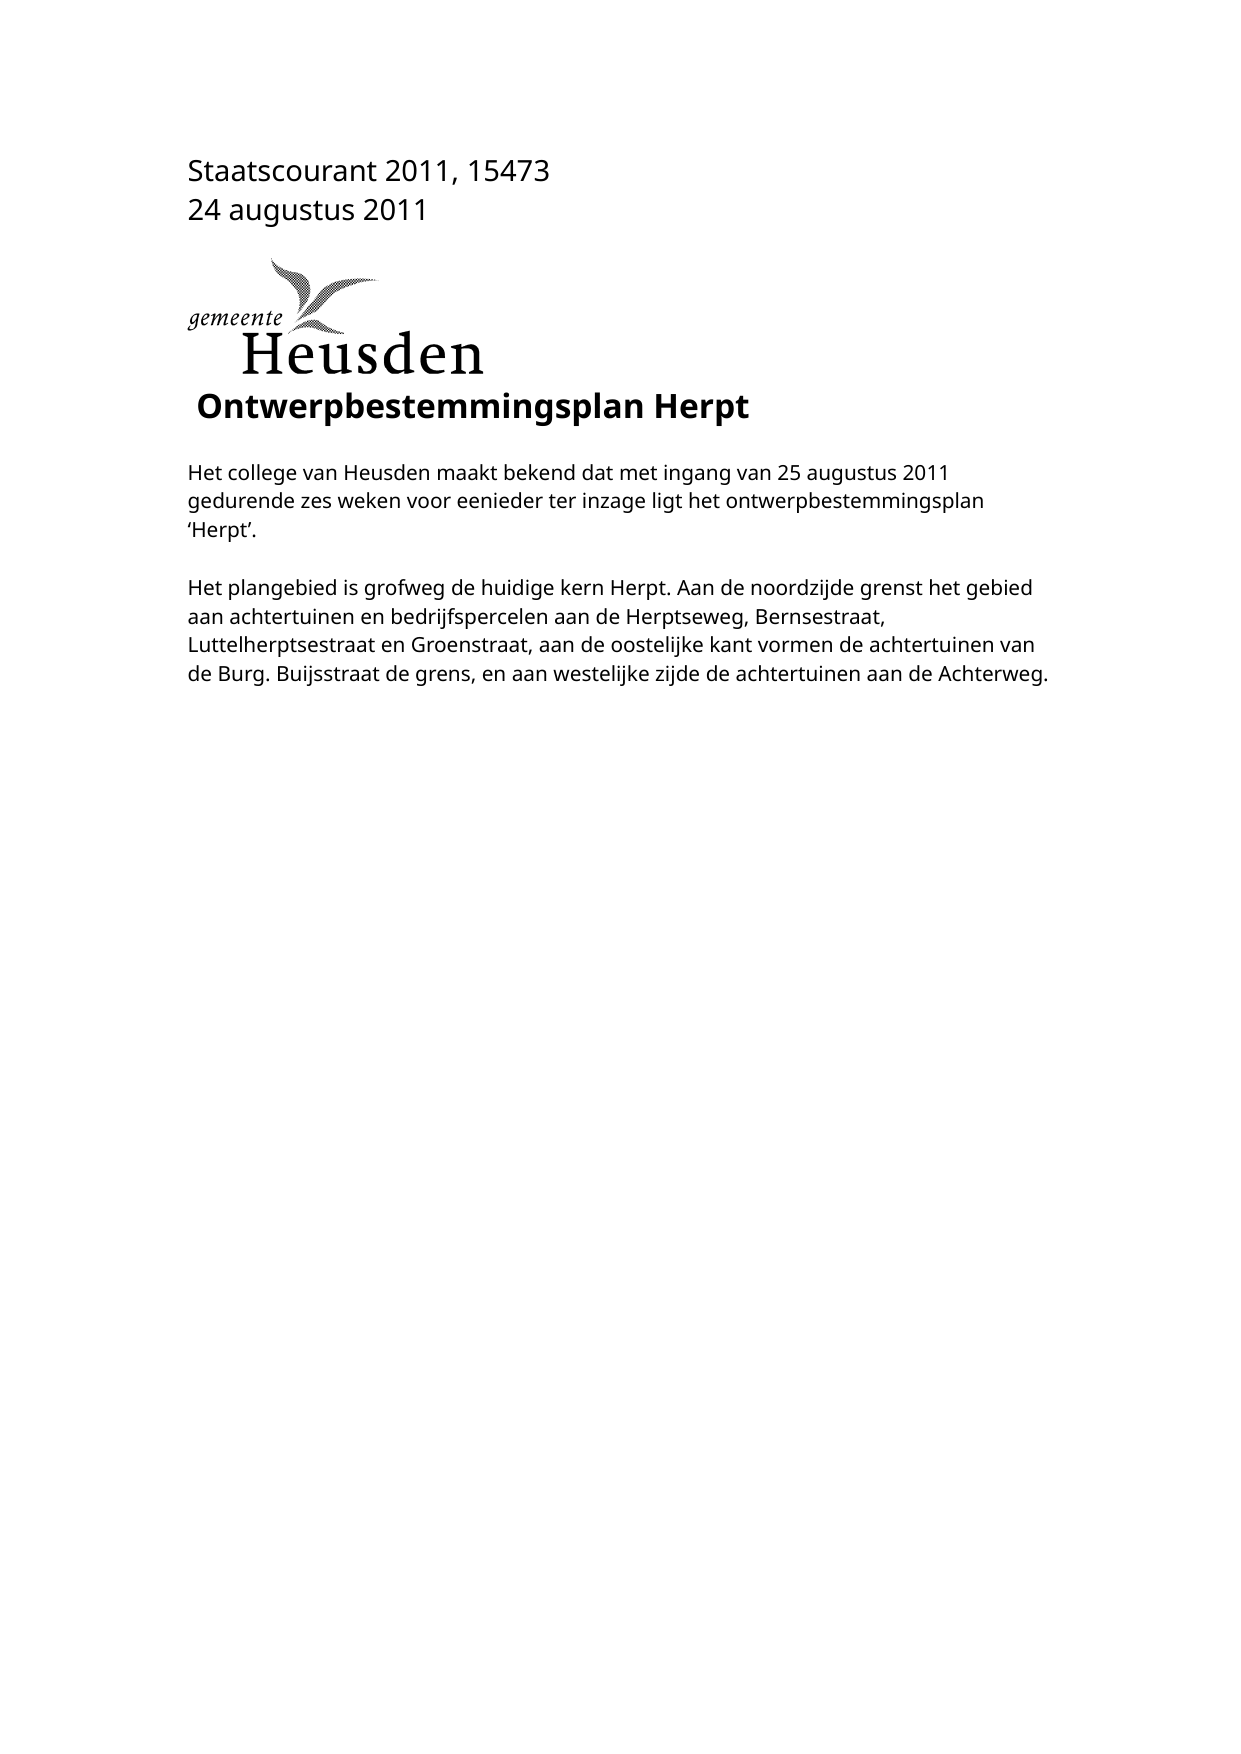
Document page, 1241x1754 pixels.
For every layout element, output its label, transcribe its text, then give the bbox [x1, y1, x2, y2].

text 24 augustus 2011 [187, 190, 1053, 229]
text Het plangebied is grofweg de huidige kern Herpt. Aan de noordzijde grenst het gebied aan achtertuinen en bedrijfspercelen aan de Herptseweg, Bernsestraat, Luttelherptsestraat en Groenstraat, aan de oostelijke kant vormen de achtertuinen van de Burg. Buijsstraat de grens, en aan westelijke zijde de achtertuinen aan de Achterweg. [187, 573, 1053, 687]
picture [187, 258, 484, 383]
text Staatscourant 2011, 15473 [187, 150, 1053, 190]
text Het college van Heusden maakt bekend dat met ingang van 25 augustus 2011 gedurende zes weken voor eenieder ter inzage ligt het ontwerpbestemmingsplan ‘Herpt’. [187, 458, 1053, 543]
subtitle Ontwerpbestemmingsplan Herpt [187, 271, 1053, 428]
